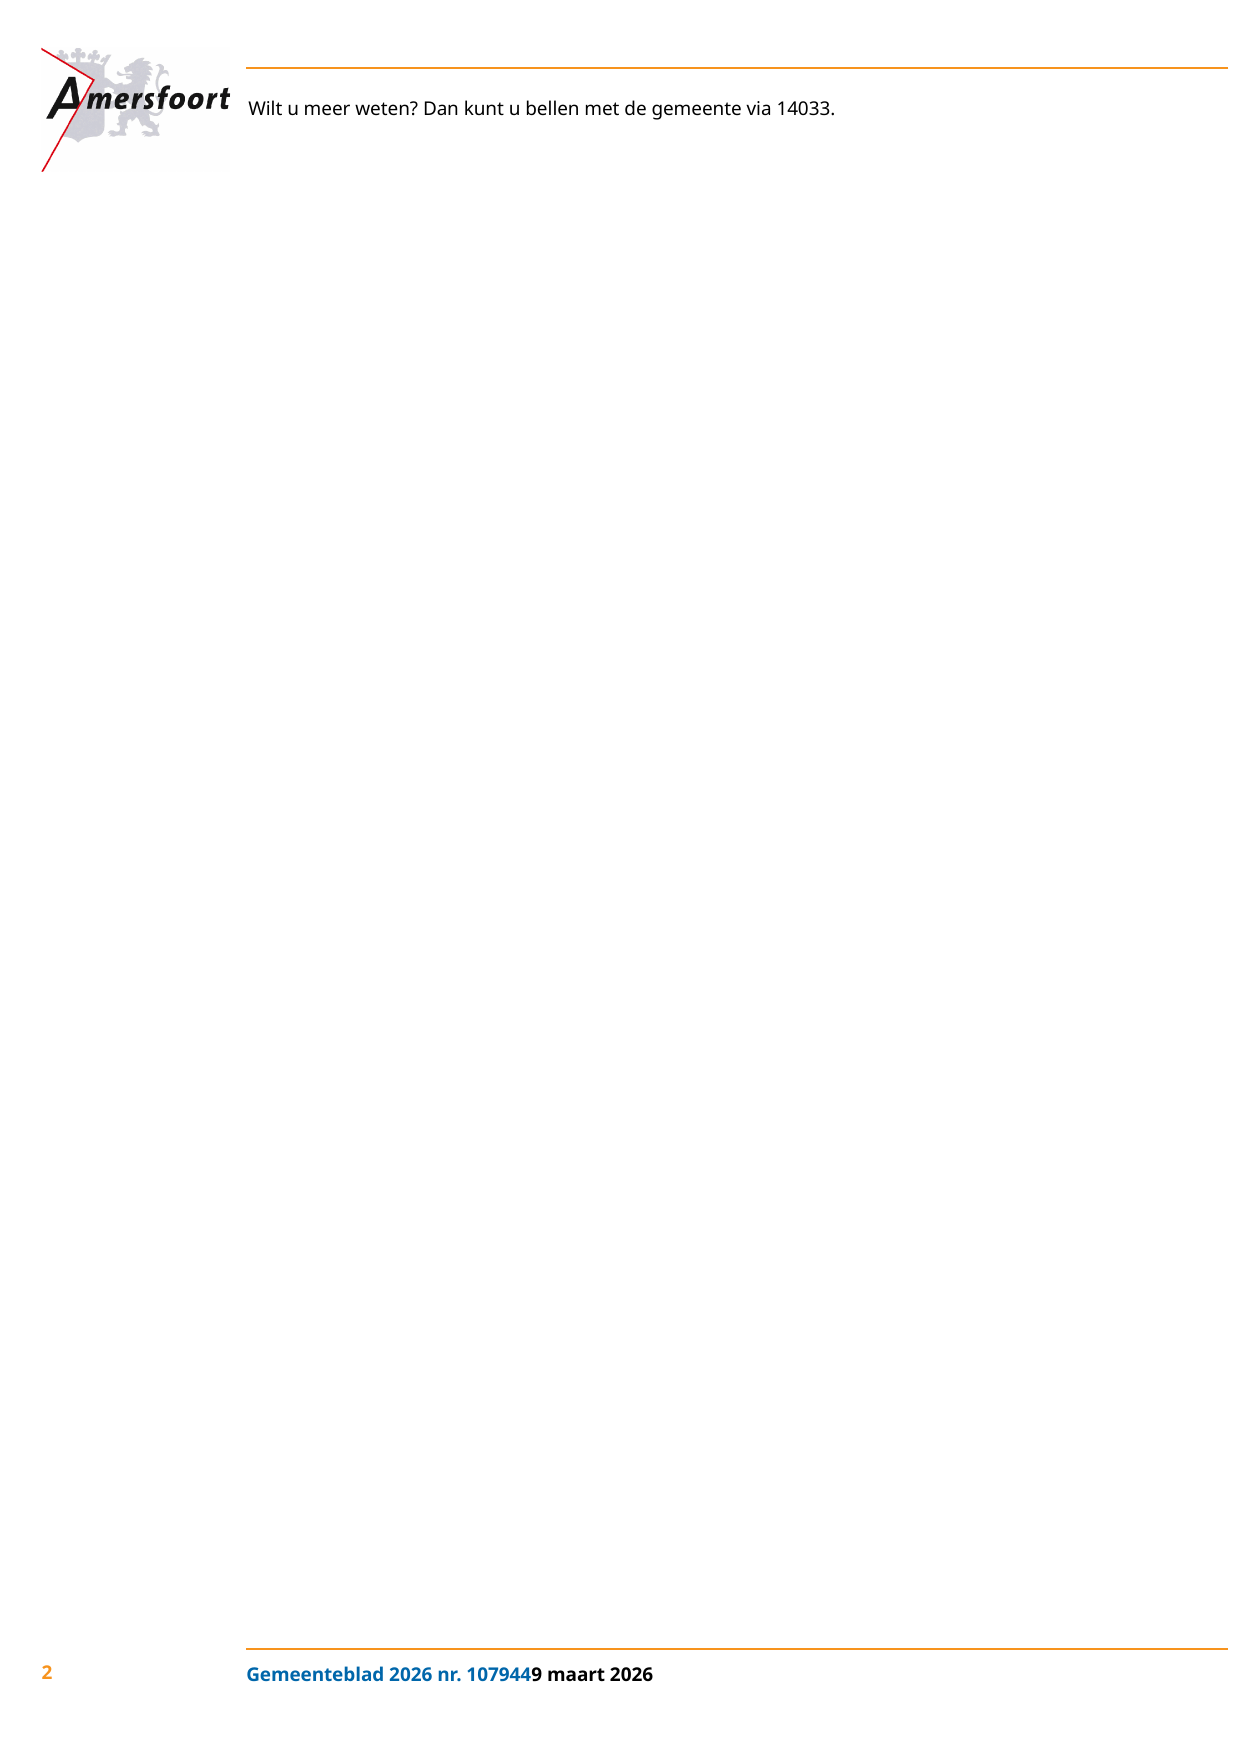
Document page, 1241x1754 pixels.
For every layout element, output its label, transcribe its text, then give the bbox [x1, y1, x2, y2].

text Wilt u meer weten? Dan kunt u bellen met de gemeente via 14033. [248, 95, 1152, 121]
picture [41, 47, 231, 172]
